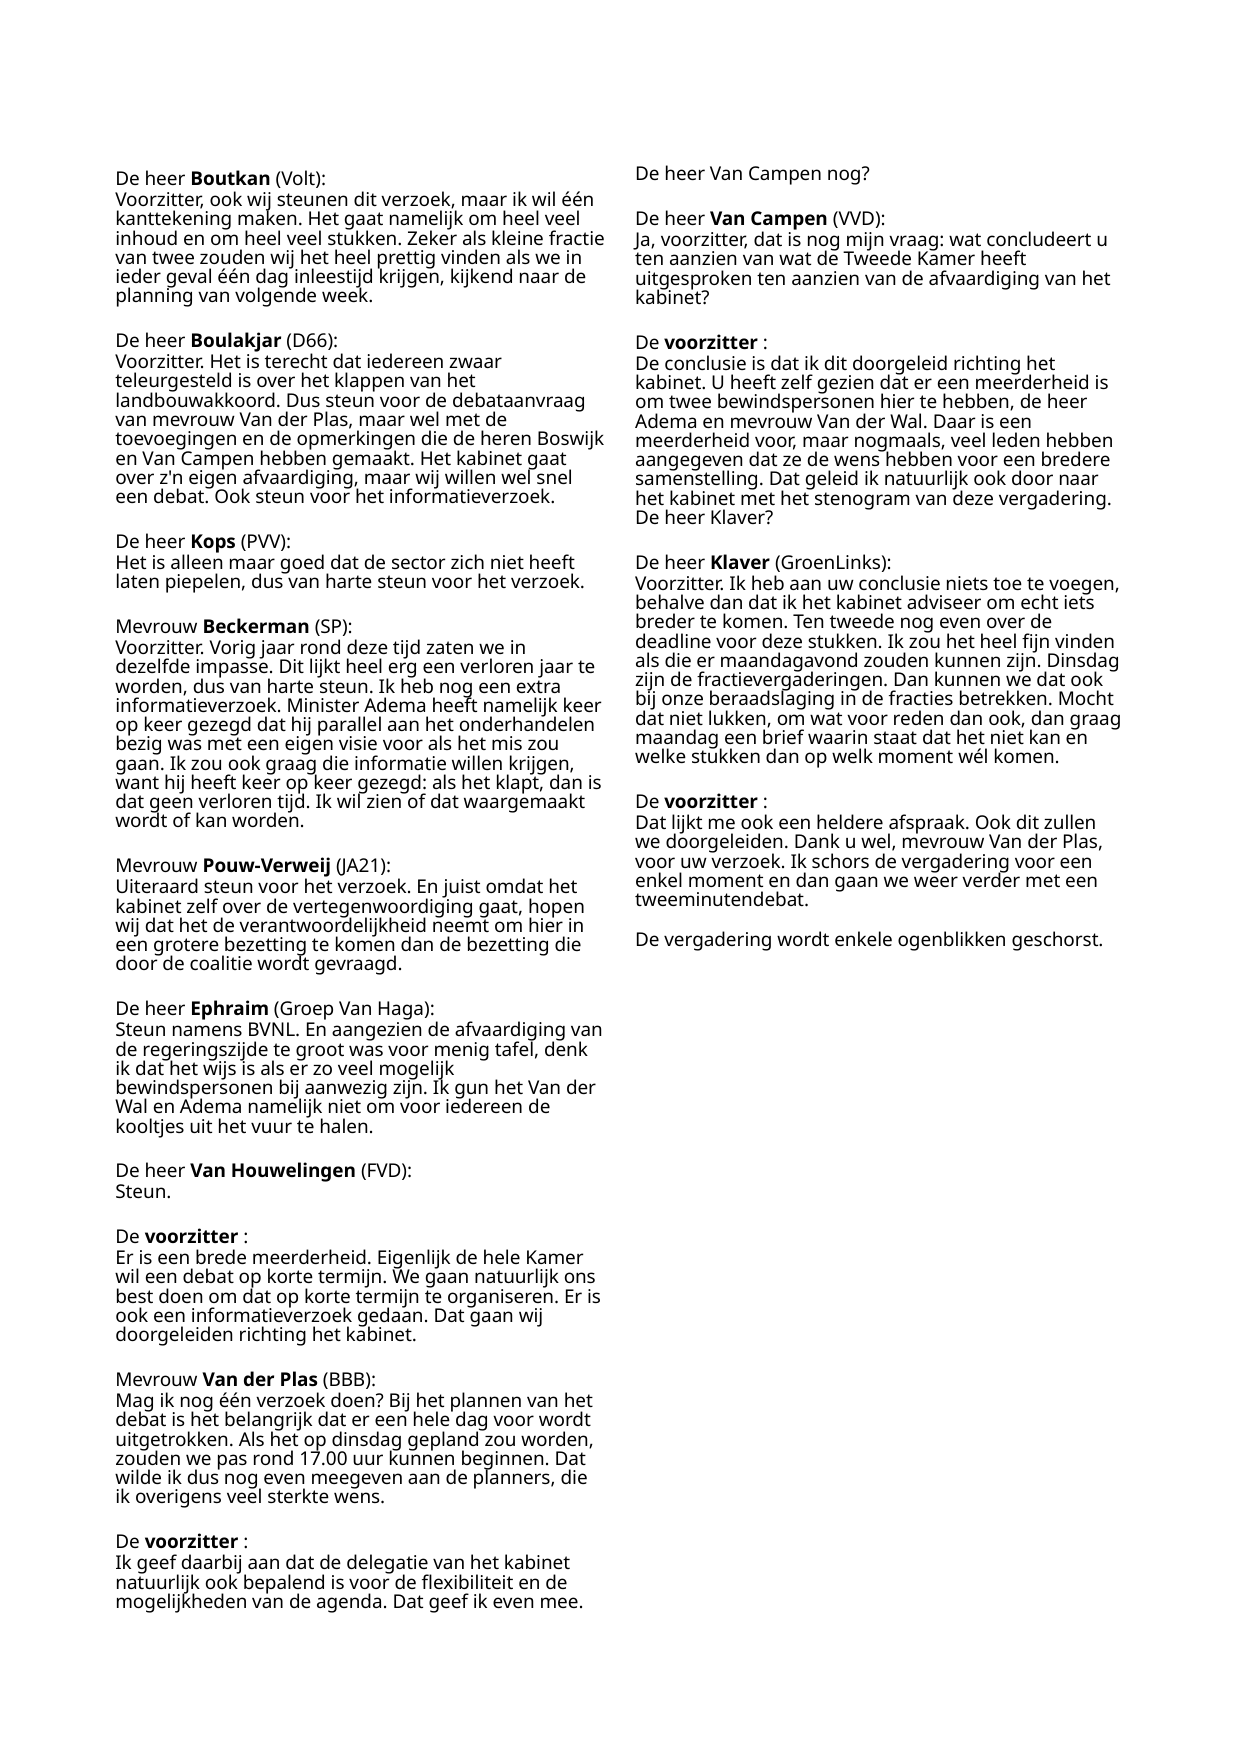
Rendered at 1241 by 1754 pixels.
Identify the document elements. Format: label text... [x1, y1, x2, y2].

text De heer Klaver (GroenLinks): [635, 549, 1125, 575]
text De conclusie is dat ik dit doorgeleid richting het kabinet. U heeft zelf gezien dat er een meerderheid is om twee bewindspersonen hier te hebben, de heer Adema en mevrouw Van der Wal. Daar is een meerderheid voor, maar nogmaals, veel leden hebben aangegeven dat ze de wens hebben voor een bredere samenstelling. Dat geleid ik natuurlijk ook door naar het kabinet met het stenogram van deze vergadering. De heer Klaver? [635, 355, 1125, 528]
text Mag ik nog één verzoek doen? Bij het plannen van het debat is het belangrijk dat er een hele dag voor wordt uitgetrokken. Als het op dinsdag gepland zou worden, zouden we pas rond 17.00 uur kunnen beginnen. Dat wilde ik dus nog even meegeven aan de planners, die ik overigens veel sterkte wens. [115, 1392, 605, 1508]
text Steun. [115, 1183, 605, 1203]
text Steun namens BVNL. En aangezien de afvaardiging van de regeringszijde te groot was voor menig tafel, denk ik dat het wijs is als er zo veel mogelijk bewindspersonen bij aanwezig zijn. Ik gun het Van der Wal en Adema namelijk niet om voor iedereen de kooltjes uit het vuur te halen. [115, 1021, 605, 1137]
text De voorzitter : [115, 1223, 605, 1249]
text De heer Kops (PVV): [115, 528, 605, 554]
text Voorzitter. Vorig jaar rond deze tijd zaten we in dezelfde impasse. Dit lijkt heel erg een verloren jaar te worden, dus van harte steun. Ik heb nog een extra informatieverzoek. Minister Adema heeft namelijk keer op keer gezegd dat hij parallel aan het onderhandelen bezig was met een eigen visie voor als het mis zou gaan. Ik zou ook graag die informatie willen krijgen, want hij heeft keer op keer gezegd: als het klapt, dan is dat geen verloren tijd. Ik wil zien of dat waargemaakt wordt of kan worden. [115, 639, 605, 832]
text Mevrouw Van der Plas (BBB): [115, 1366, 605, 1392]
text De heer Boulakjar (D66): [115, 327, 605, 353]
text De vergadering wordt enkele ogenblikken geschorst. [635, 931, 1125, 951]
text De heer Van Campen nog? [635, 165, 1125, 184]
text Voorzitter, ook wij steunen dit verzoek, maar ik wil één kanttekening maken. Het gaat namelijk om heel veel inhoud en om heel veel stukken. Zeker als kleine fractie van twee zouden wij het heel prettig vinden als we in ieder geval één dag inleestijd krijgen, kijkend naar de planning van volgende week. [115, 191, 605, 307]
text De voorzitter : [115, 1529, 605, 1554]
text Ik geef daarbij aan dat de delegatie van het kabinet natuurlijk ook bepalend is voor de flexibiliteit en de mogelijkheden van de agenda. Dat geef ik even mee. [115, 1554, 605, 1612]
text Mevrouw Beckerman (SP): [115, 613, 605, 639]
text Voorzitter. Ik heb aan uw conclusie niets toe te voegen, behalve dan dat ik het kabinet adviseer om echt iets breder te komen. Ten tweede nog even over de deadline voor deze stukken. Ik zou het heel fijn vinden als die er maandagavond zouden kunnen zijn. Dinsdag zijn de fractievergaderingen. Dan kunnen we dat ook bij onze beraadslaging in de fracties betrekken. Mocht dat niet lukken, om wat voor reden dan ook, dan graag maandag een brief waarin staat dat het niet kan en welke stukken dan op welk moment wél komen. [635, 575, 1125, 767]
text Het is alleen maar goed dat de sector zich niet heeft laten piepelen, dus van harte steun voor het verzoek. [115, 554, 605, 592]
text De heer Van Houwelingen (FVD): [115, 1158, 605, 1183]
text Mevrouw Pouw-Verweij (JA21): [115, 853, 605, 878]
text De heer Boutkan (Volt): [115, 165, 605, 191]
text De heer Ephraim (Groep Van Haga): [115, 996, 605, 1021]
text Uiteraard steun voor het verzoek. En juist omdat het kabinet zelf over de vertegenwoordiging gaat, hopen wij dat het de verantwoordelijkheid neemt om hier in een grotere bezetting te komen dan de bezetting die door de coalitie wordt gevraagd. [115, 878, 605, 975]
text De voorzitter : [635, 788, 1125, 814]
text De voorzitter : [635, 329, 1125, 355]
text De heer Van Campen (VVD): [635, 205, 1125, 231]
text Dat lijkt me ook een heldere afspraak. Ook dit zullen we doorgeleiden. Dank u wel, mevrouw Van der Plas, voor uw verzoek. Ik schors de vergadering voor een enkel moment en dan gaan we weer verder met een tweeminutendebat. [635, 814, 1125, 910]
text Er is een brede meerderheid. Eigenlijk de hele Kamer wil een debat op korte termijn. We gaan natuurlijk ons best doen om dat op korte termijn te organiseren. Er is ook een informatieverzoek gedaan. Dat gaan wij doorgeleiden richting het kabinet. [115, 1249, 605, 1346]
text Voorzitter. Het is terecht dat iedereen zwaar teleurgesteld is over het klappen van het landbouwakkoord. Dus steun voor de debataanvraag van mevrouw Van der Plas, maar wel met de toevoegingen en de opmerkingen die de heren Boswijk en Van Campen hebben gemaakt. Het kabinet gaat over z'n eigen afvaardiging, maar wij willen wel snel een debat. Ook steun voor het informatieverzoek. [115, 353, 605, 507]
text Ja, voorzitter, dat is nog mijn vraag: wat concludeert u ten aanzien van wat de Tweede Kamer heeft uitgesproken ten aanzien van de afvaardiging van het kabinet? [635, 231, 1125, 308]
